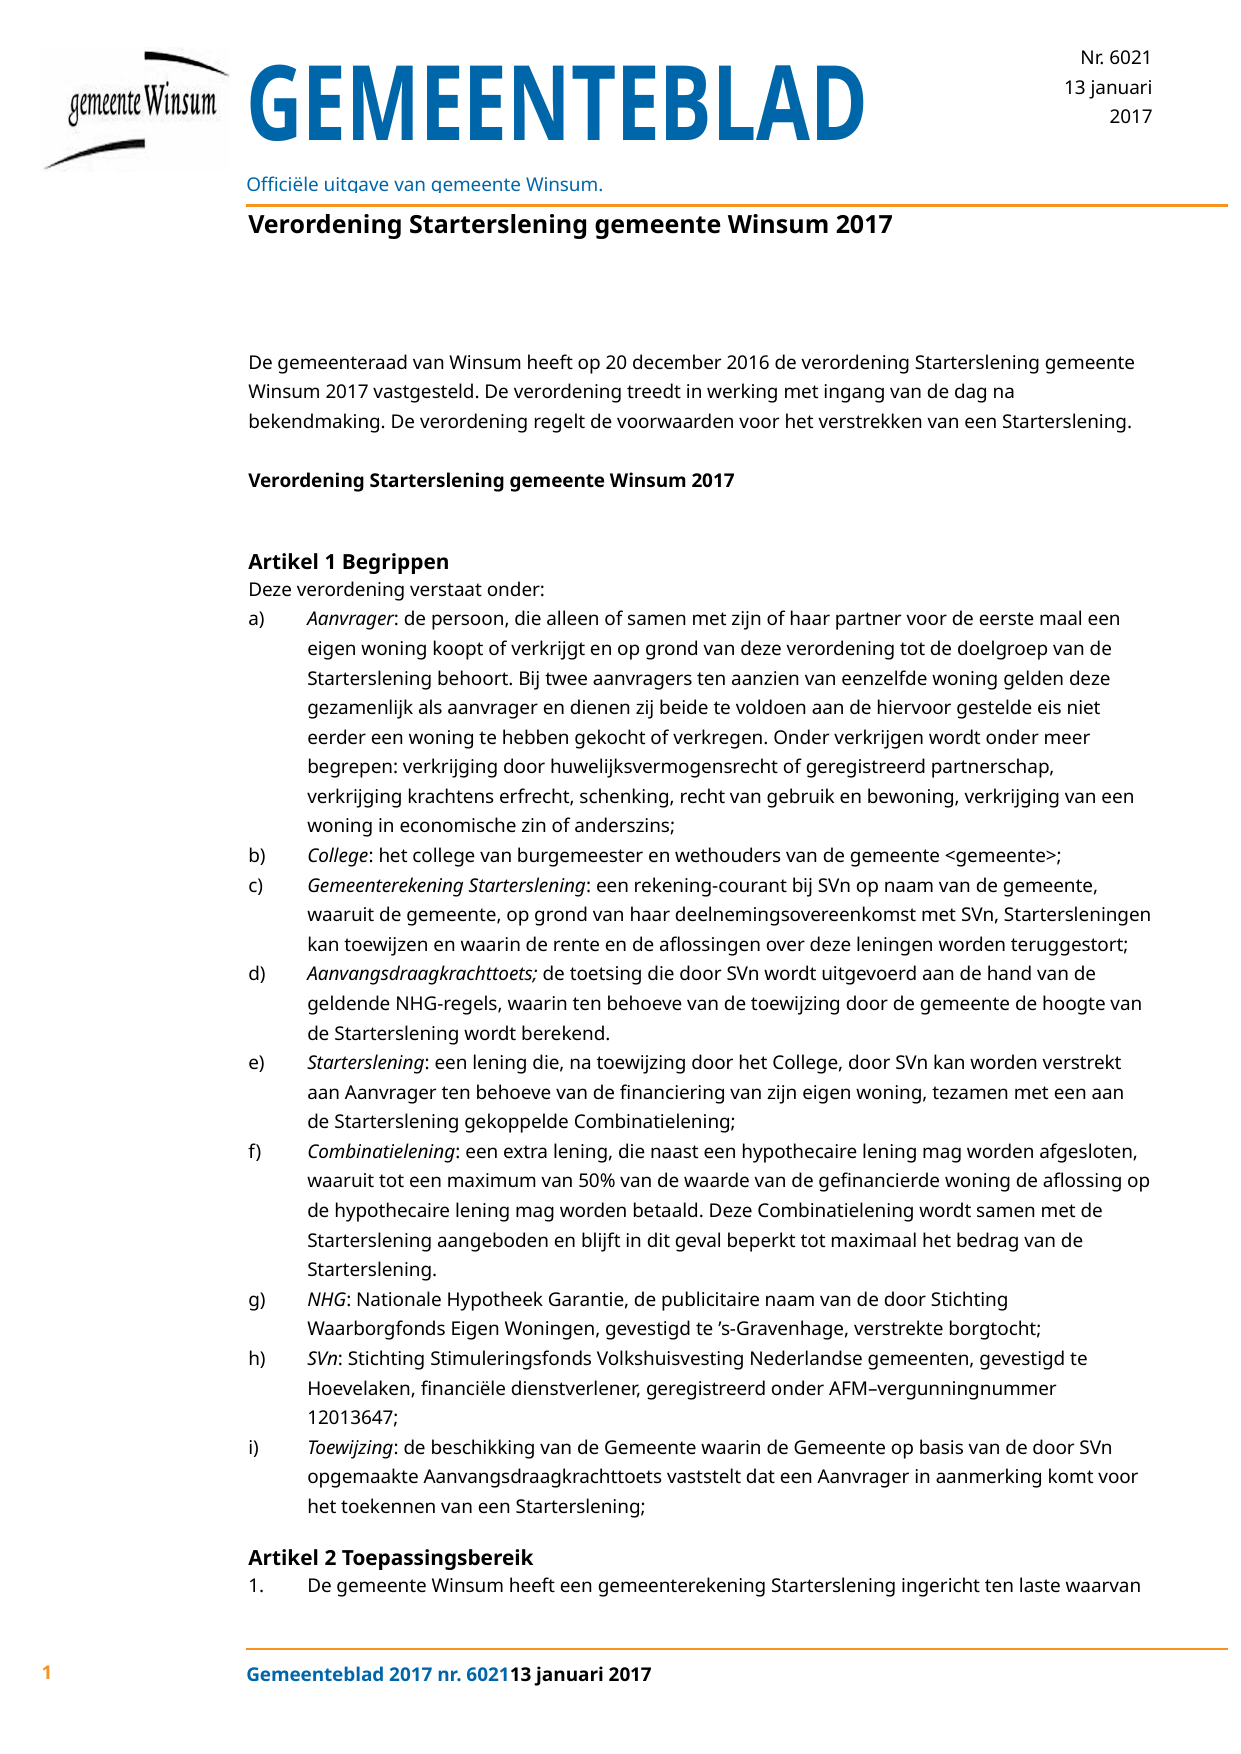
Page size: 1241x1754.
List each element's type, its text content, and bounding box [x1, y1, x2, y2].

text Artikel 2 Toepassingsbereik [248, 1543, 1152, 1572]
list Combinatielening: een extra lening, die naast een hypothecaire lening mag worden afgesloten, waaruit tot een maximum van 50% van de waarde van de gefinancierde woning de aflossing op de hypothecaire lening mag worden betaald. Deze Combinatielening wordt samen met de Starterslening aangeboden en blijft in dit geval beperkt tot maximaal het bedrag van de Starterslening. [248, 1138, 1152, 1282]
list Starterslening: een lening die, na toewijzing door het College, door SVn kan worden verstrekt aan Aanvrager ten behoeve van de financiering van zijn eigen woning, tezamen met een aan de Starterslening gekoppelde Combinatielening; [248, 1049, 1152, 1134]
list Aanvrager: de persoon, die alleen of samen met zijn of haar partner voor de eerste maal een eigen woning koopt of verkrijgt en op grond van deze verordening tot de doelgroep van de Starterslening behoort. Bij twee aanvragers ten aanzien van eenzelfde woning gelden deze gezamenlijk als aanvrager en dienen zij beide te voldoen aan de hiervoor gestelde eis niet eerder een woning te hebben gekocht of verkregen. Onder verkrijgen wordt onder meer begrepen: verkrijging door huwelijksvermogensrecht of geregistreerd partnerschap, verkrijging krachtens erfrecht, schenking, recht van gebruik en bewoning, verkrijging van een woning in economische zin of anderszins; [248, 606, 1152, 838]
text Verordening Starterslening gemeente Winsum 2017 [248, 467, 1152, 493]
list Gemeenterekening Starterslening: een rekening-courant bij SVn op naam van de gemeente, waaruit de gemeente, op grond van haar deelnemingsovereenkomst met SVn, Startersleningen kan toewijzen en waarin de rente en de aflossingen over deze leningen worden teruggestort; [248, 872, 1152, 957]
text Deze verordening verstaat onder: [248, 576, 1152, 602]
list NHG: Nationale Hypotheek Garantie, de publicitaire naam van de door Stichting Waarborgfonds Eigen Woningen, gevestigd te ’s-Gravenhage, verstrekte borgtocht; [248, 1286, 1152, 1341]
text Verordening Starterslening gemeente Winsum 2017 [248, 207, 1152, 241]
text De gemeenteraad van Winsum heeft op 20 december 2016 de verordening Starterslening gemeente Winsum 2017 vastgesteld. De verordening treedt in werking met ingang van de dag na bekendmaking. De verordening regelt de voorwaarden voor het verstrekken van een Starterslening. [248, 349, 1152, 434]
picture [41, 47, 231, 172]
list De gemeente Winsum heeft een gemeenterekening Starterslening ingericht ten laste waarvan [248, 1572, 1152, 1598]
list SVn: Stichting Stimuleringsfonds Volkshuisvesting Nederlandse gemeenten, gevestigd te Hoevelaken, financiële dienstverlener, geregistreerd onder AFM–vergunningnummer 12013647; [248, 1345, 1152, 1430]
list College: het college van burgemeester en wethouders van de gemeente <gemeente>; [248, 842, 1152, 868]
list Toewijzing: de beschikking van de Gemeente waarin de Gemeente op basis van de door SVn opgemaakte Aanvangsdraagkrachttoets vaststelt dat een Aanvrager in aanmerking komt voor het toekennen van een Starterslening; [248, 1434, 1152, 1519]
list Aanvangsdraagkrachttoets; de toetsing die door SVn wordt uitgevoerd aan de hand van de geldende NHG-regels, waarin ten behoeve van de toewijzing door de gemeente de hoogte van de Starterslening wordt berekend. [248, 961, 1152, 1045]
text Artikel 1 Begrippen [248, 547, 1152, 576]
